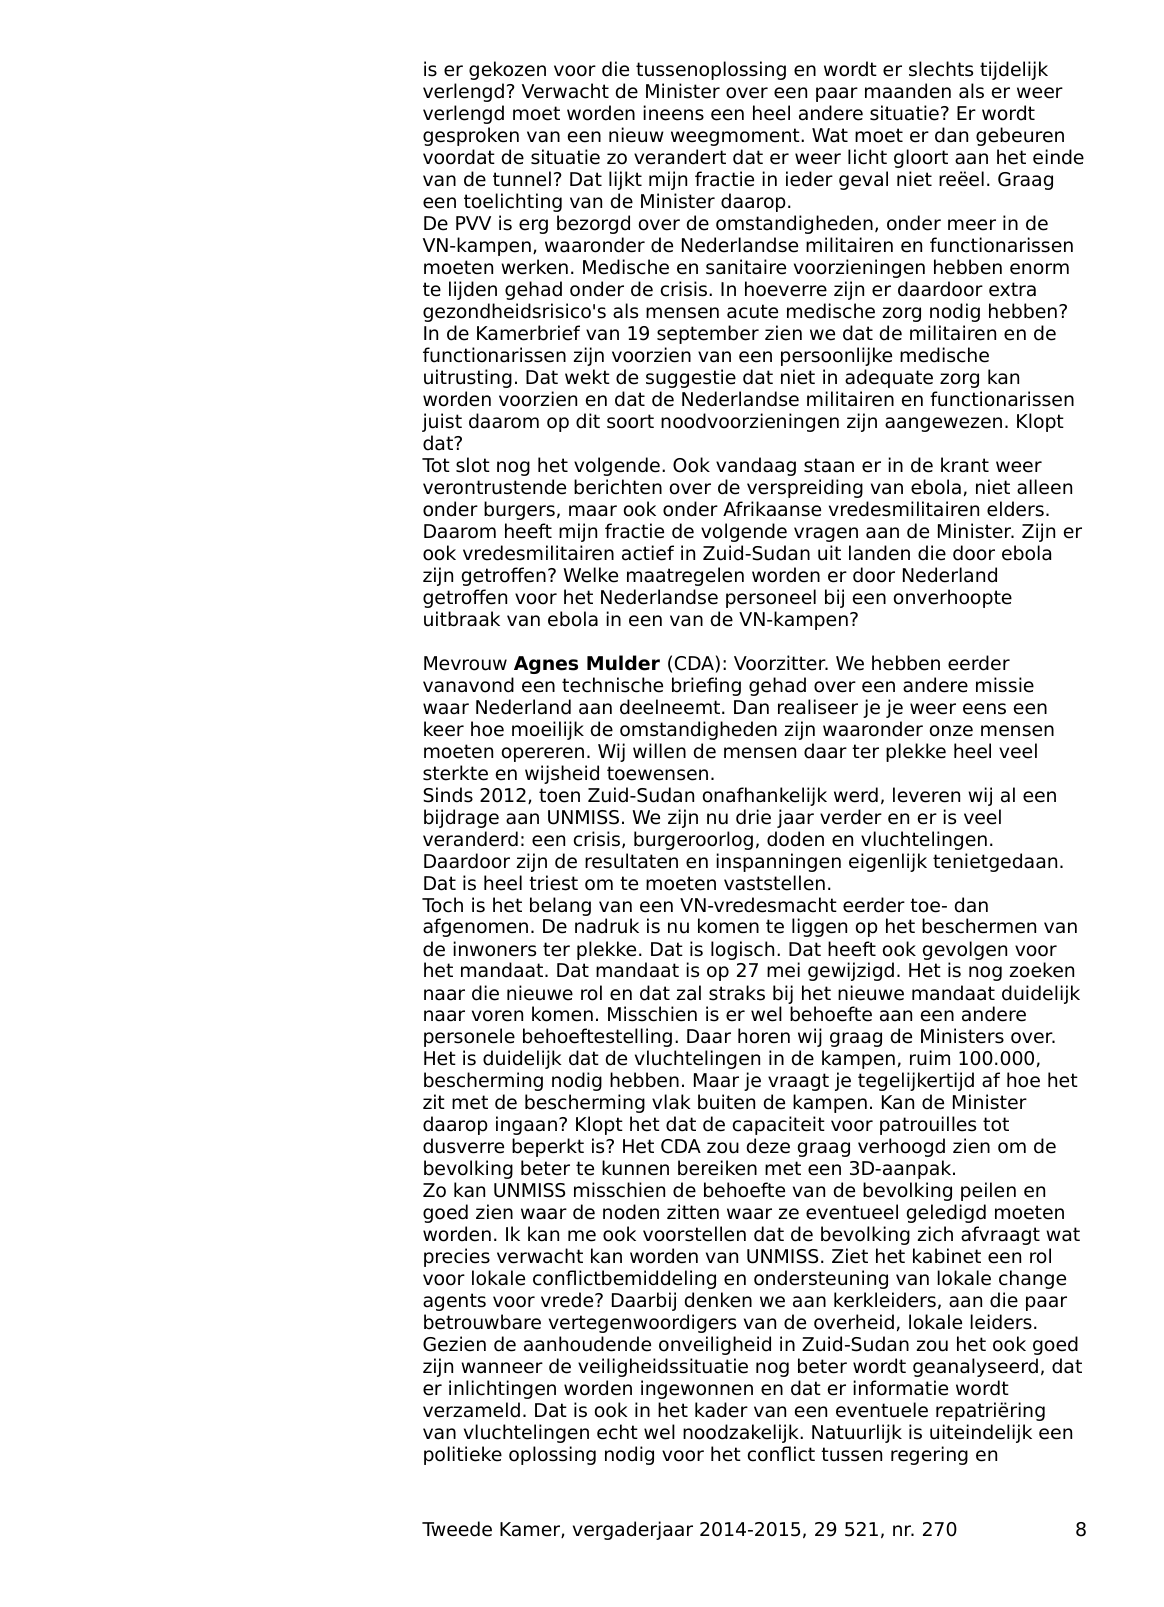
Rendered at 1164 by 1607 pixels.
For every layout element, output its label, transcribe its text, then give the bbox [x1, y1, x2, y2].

text Het is duidelijk dat de vluchtelingen in de kampen, ruim 100.000, bescherming nodig hebben. Maar je vraagt je tegelijkertijd af hoe het zit met de bescherming vlak buiten de kampen. Kan de Minister daarop ingaan? Klopt het dat de capaciteit voor patrouilles tot dusverre beperkt is? Het CDA zou deze graag verhoogd zien om de bevolking beter te kunnen bereiken met een 3D-aanpak. [422, 1048, 1087, 1180]
text De PVV is erg bezorgd over de omstandigheden, onder meer in de VN-kampen, waaronder de Nederlandse militairen en functionarissen moeten werken. Medische en sanitaire voorzieningen hebben enorm te lijden gehad onder de crisis. In hoeverre zijn er daardoor extra gezondheidsrisico's als mensen acute medische zorg nodig hebben? In de Kamerbrief van 19 september zien we dat de militairen en de functionarissen zijn voorzien van een persoonlijke medische uitrusting. Dat wekt de suggestie dat niet in adequate zorg kan worden voorzien en dat de Nederlandse militairen en functionarissen juist daarom op dit soort noodvoorzieningen zijn aangewezen. Klopt dat? [422, 213, 1087, 455]
text Mevrouw Agnes Mulder (CDA): Voorzitter. We hebben eerder vanavond een technische briefing gehad over een andere missie waar Nederland aan deelneemt. Dan realiseer je je weer eens een keer hoe moeilijk de omstandigheden zijn waaronder onze mensen moeten opereren. Wij willen de mensen daar ter plekke heel veel sterkte en wijsheid toewensen. [422, 653, 1087, 784]
text Tot slot nog het volgende. Ook vandaag staan er in de krant weer verontrustende berichten over de verspreiding van ebola, niet alleen onder burgers, maar ook onder Afrikaanse vredesmilitairen elders. Daarom heeft mijn fractie de volgende vragen aan de Minister. Zijn er ook vredesmilitairen actief in Zuid-Sudan uit landen die door ebola zijn getroffen? Welke maatregelen worden er door Nederland getroffen voor het Nederlandse personeel bij een onverhoopte uitbraak van ebola in een van de VN-kampen? [422, 455, 1087, 631]
text is er gekozen voor die tussenoplossing en wordt er slechts tijdelijk verlengd? Verwacht de Minister over een paar maanden als er weer verlengd moet worden ineens een heel andere situatie? Er wordt gesproken van een nieuw weegmoment. Wat moet er dan gebeuren voordat de situatie zo verandert dat er weer licht gloort aan het einde van de tunnel? Dat lijkt mijn fractie in ieder geval niet reëel. Graag een toelichting van de Minister daarop. [422, 59, 1087, 213]
text Gezien de aanhoudende onveiligheid in Zuid-Sudan zou het ook goed zijn wanneer de veiligheidssituatie nog beter wordt geanalyseerd, dat er inlichtingen worden ingewonnen en dat er informatie wordt verzameld. Dat is ook in het kader van een eventuele repatriëring van vluchtelingen echt wel noodzakelijk. Natuurlijk is uiteindelijk een politieke oplossing nodig voor het conflict tussen regering en [422, 1334, 1087, 1466]
text Sinds 2012, toen Zuid-Sudan onafhankelijk werd, leveren wij al een bijdrage aan UNMISS. We zijn nu drie jaar verder en er is veel veranderd: een crisis, burgeroorlog, doden en vluchtelingen. Daardoor zijn de resultaten en inspanningen eigenlijk tenietgedaan. Dat is heel triest om te moeten vaststellen. [422, 784, 1087, 894]
text Zo kan UNMISS misschien de behoefte van de bevolking peilen en goed zien waar de noden zitten waar ze eventueel geledigd moeten worden. Ik kan me ook voorstellen dat de bevolking zich afvraagt wat precies verwacht kan worden van UNMISS. Ziet het kabinet een rol voor lokale conflictbemiddeling en ondersteuning van lokale change agents voor vrede? Daarbij denken we aan kerkleiders, aan die paar betrouwbare vertegenwoordigers van de overheid, lokale leiders. [422, 1180, 1087, 1334]
text Toch is het belang van een VN-vredesmacht eerder toe- dan afgenomen. De nadruk is nu komen te liggen op het beschermen van de inwoners ter plekke. Dat is logisch. Dat heeft ook gevolgen voor het mandaat. Dat mandaat is op 27 mei gewijzigd. Het is nog zoeken naar die nieuwe rol en dat zal straks bij het nieuwe mandaat duidelijk naar voren komen. Misschien is er wel behoefte aan een andere personele behoeftestelling. Daar horen wij graag de Ministers over. [422, 894, 1087, 1048]
